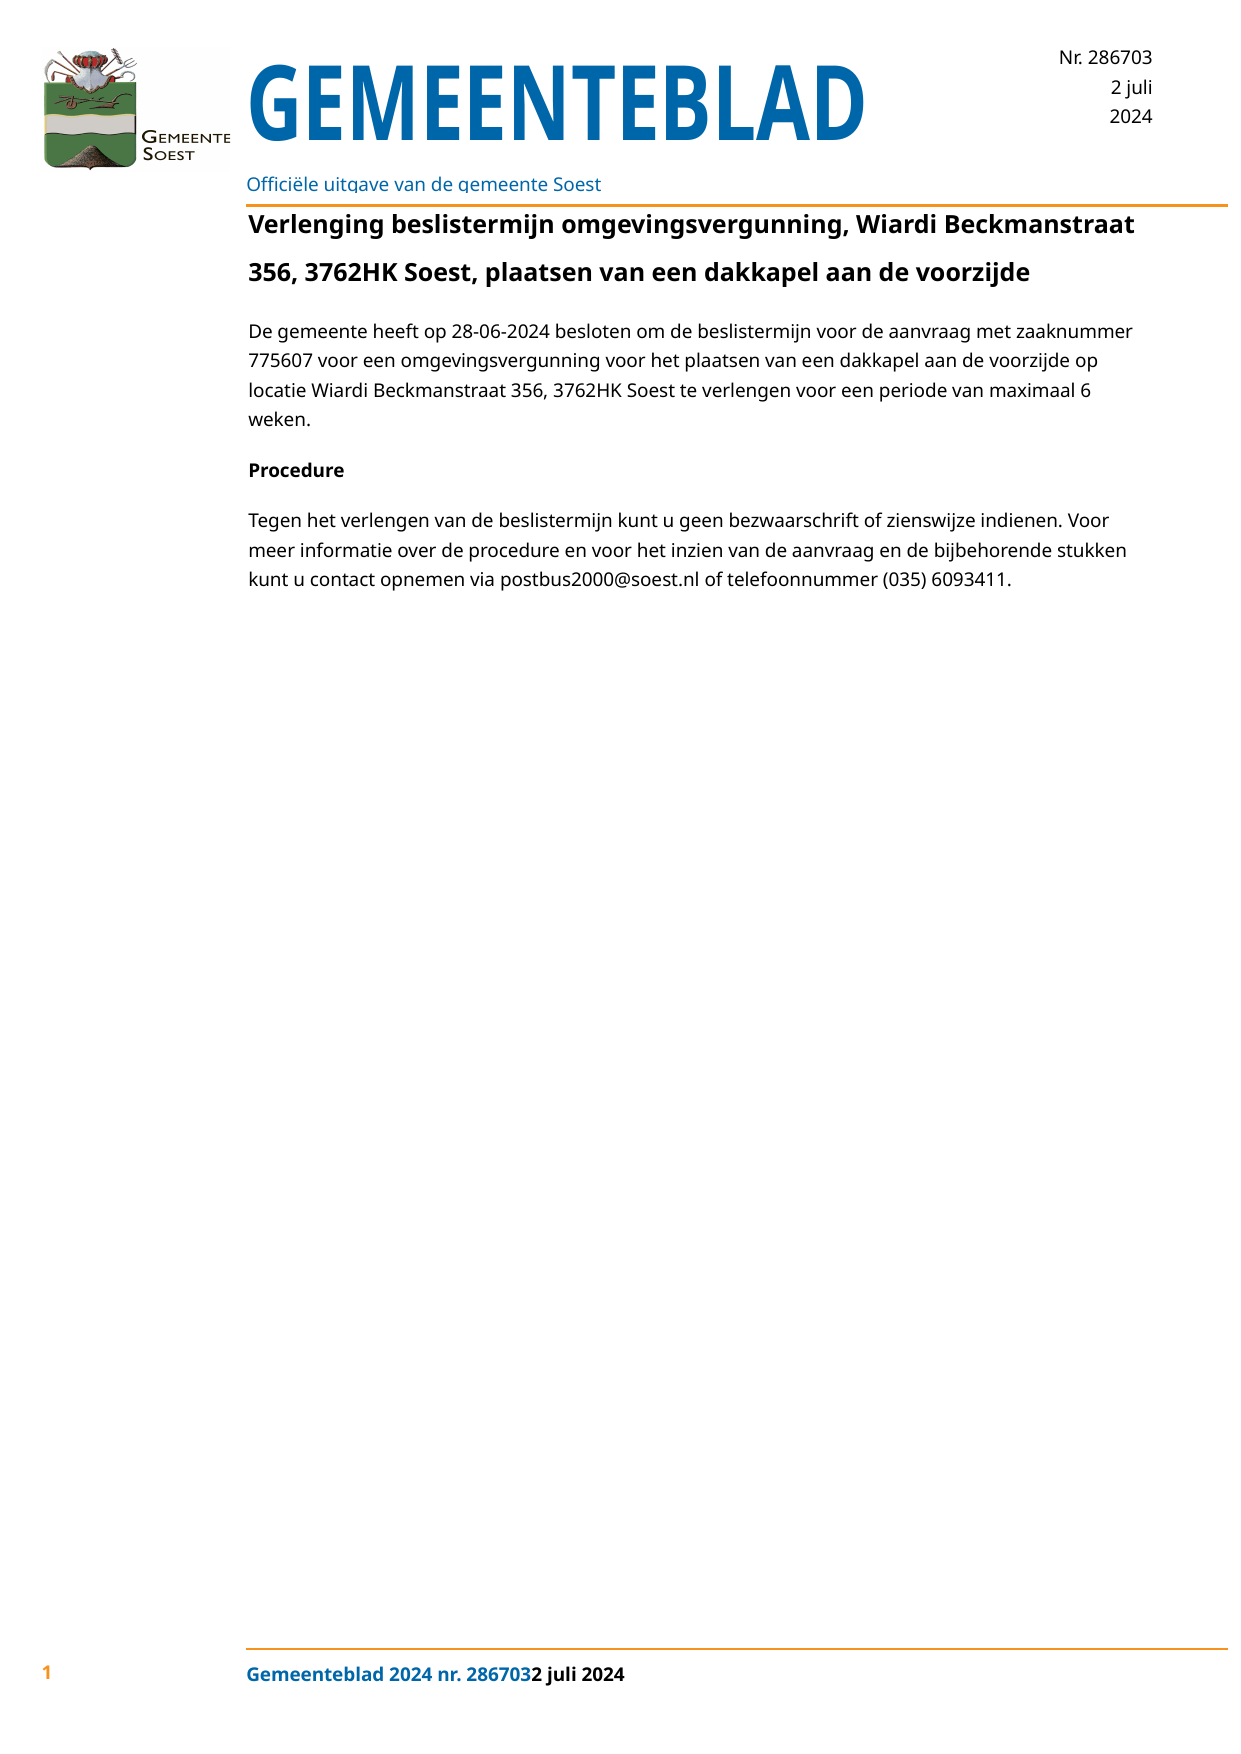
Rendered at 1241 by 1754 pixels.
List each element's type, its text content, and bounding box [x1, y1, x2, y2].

text Procedure [248, 457, 1152, 483]
picture [41, 47, 231, 172]
text Tegen het verlengen van de beslistermijn kunt u geen bezwaarschrift of zienswijze indienen. Voor meer informatie over de procedure en voor het inzien van de aanvraag en de bijbehorende stukken kunt u contact opnemen via postbus2000@soest.nl of telefoonnummer (035) 6093411. [248, 507, 1152, 592]
text Verlenging beslistermijn omgevingsvergunning, Wiardi Beckmanstraat 356, 3762HK Soest, plaatsen van een dakkapel aan de voorzijde [248, 207, 1152, 288]
text De gemeente heeft op 28-06-2024 besloten om de beslistermijn voor de aanvraag met zaaknummer 775607 voor een omgevingsvergunning voor het plaatsen van een dakkapel aan de voorzijde op locatie Wiardi Beckmanstraat 356, 3762HK Soest te verlengen voor een periode van maximaal 6 weken. [248, 318, 1152, 432]
